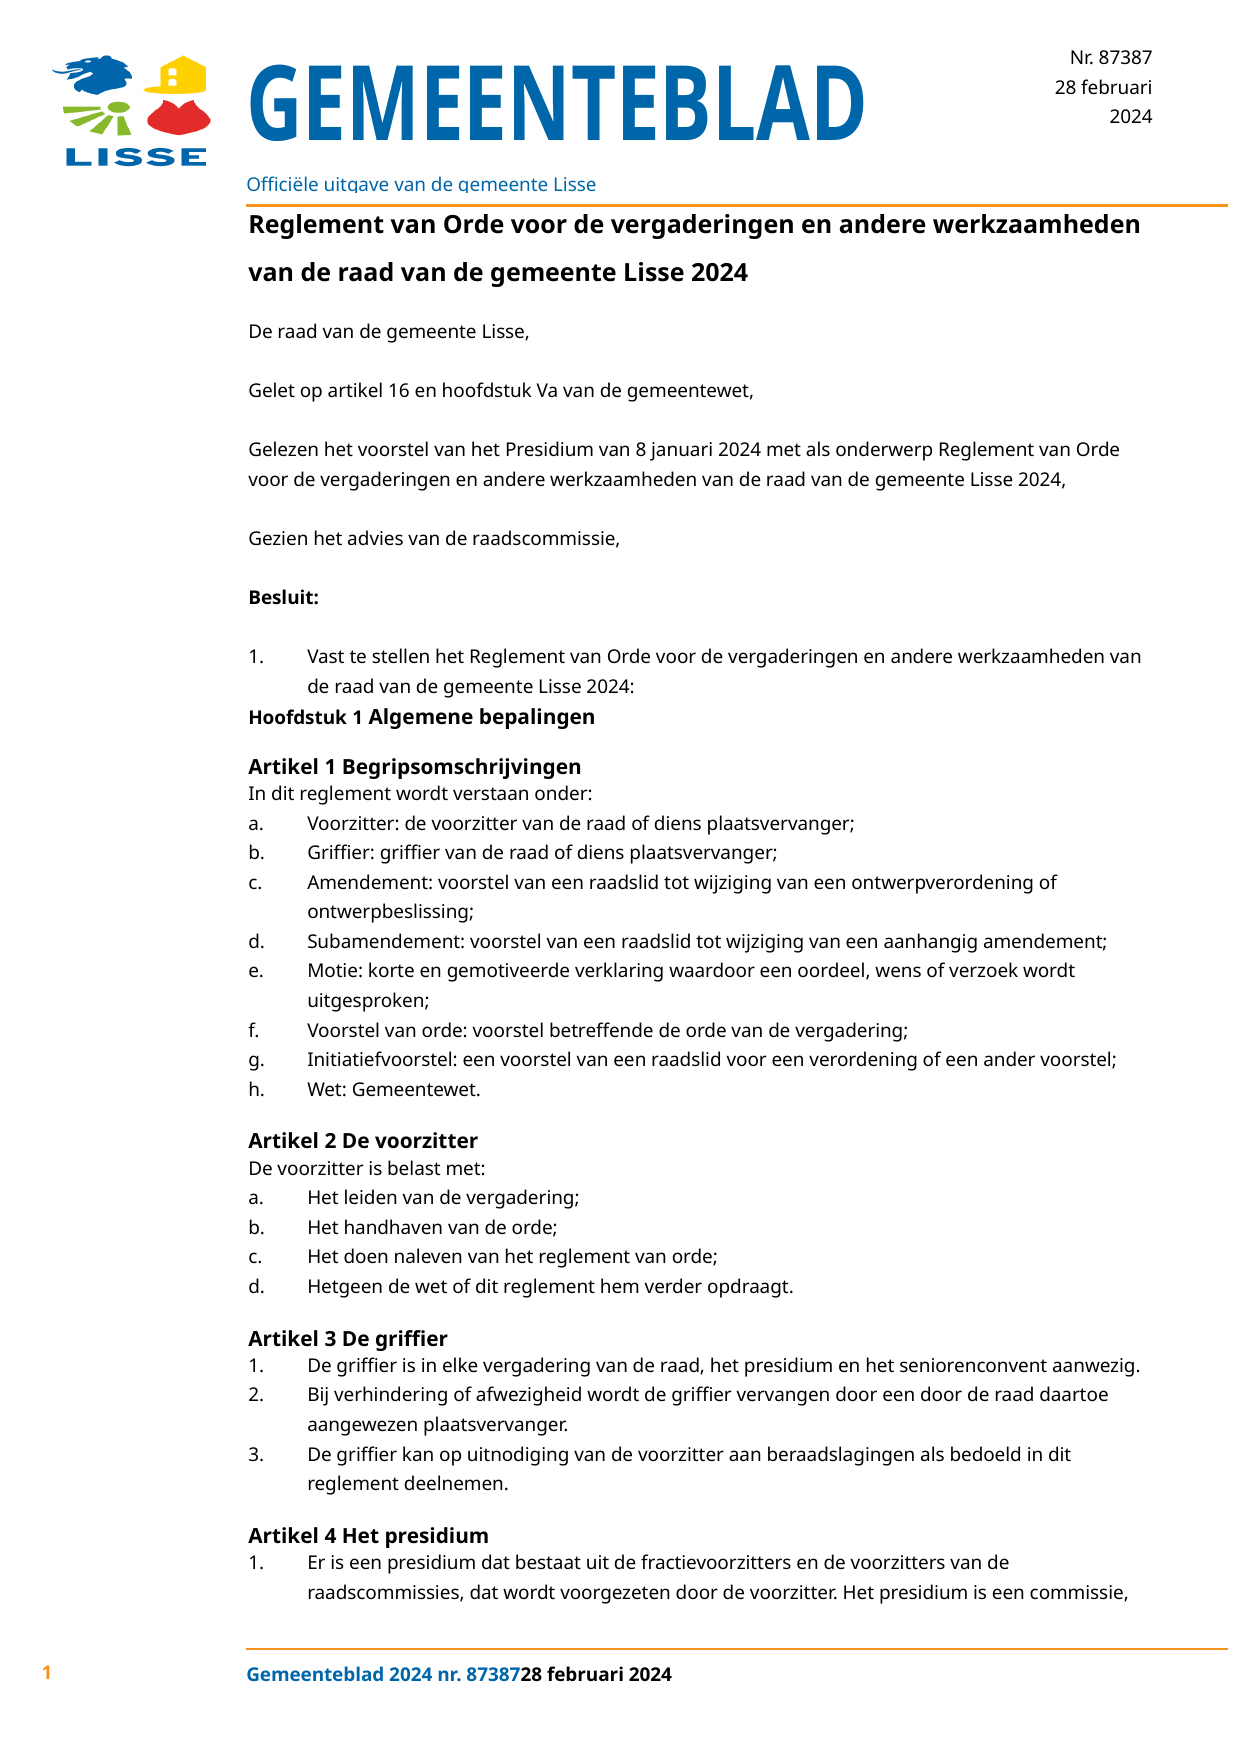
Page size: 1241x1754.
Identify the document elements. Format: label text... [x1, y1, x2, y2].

text Besluit: [248, 584, 1152, 610]
list Hetgeen de wet of dit reglement hem verder opdraagt. [248, 1273, 1152, 1299]
list Griffier: griffier van de raad of diens plaatsvervanger; [248, 839, 1152, 865]
list Motie: korte en gemotiveerde verklaring waardoor een oordeel, wens of verzoek wordt uitgesproken; [248, 958, 1152, 1013]
text Gezien het advies van de raadscommissie, [248, 525, 1152, 551]
text Artikel 2 De voorzitter [248, 1126, 1152, 1155]
text De voorzitter is belast met: [248, 1155, 1152, 1181]
text Hoofdstuk 1 Algemene bepalingen [248, 702, 1152, 731]
list Voorstel van orde: voorstel betreffende de orde van de vergadering; [248, 1017, 1152, 1043]
list De griffier kan op uitnodiging van de voorzitter aan beraadslagingen als bedoeld in dit reglement deelnemen. [248, 1441, 1152, 1496]
list Wet: Gemeentewet. [248, 1076, 1152, 1102]
list Het leiden van de vergadering; [248, 1184, 1152, 1210]
list Het doen naleven van het reglement van orde; [248, 1244, 1152, 1269]
text Artikel 3 De griffier [248, 1324, 1152, 1352]
text De raad van de gemeente Lisse, [248, 318, 1152, 344]
list Vast te stellen het Reglement van Orde voor de vergaderingen en andere werkzaamheden van de raad van de gemeente Lisse 2024: [248, 643, 1152, 699]
text Artikel 1 Begripsomschrijvingen [248, 752, 1152, 780]
text Artikel 4 Het presidium [248, 1521, 1152, 1549]
text Gelet op artikel 16 en hoofdstuk Va van de gemeentewet, [248, 377, 1152, 403]
list Voorzitter: de voorzitter van de raad of diens plaatsvervanger; [248, 810, 1152, 836]
text In dit reglement wordt verstaan onder: [248, 780, 1152, 806]
list Initiatiefvoorstel: een voorstel van een raadslid voor een verordening of een ander voorstel; [248, 1046, 1152, 1072]
list Subamendement: voorstel van een raadslid tot wijziging van een aanhangig amendement; [248, 928, 1152, 954]
picture [41, 47, 231, 172]
text Reglement van Orde voor de vergaderingen en andere werkzaamheden van de raad van de gemeente Lisse 2024 [248, 207, 1152, 288]
text Gelezen het voorstel van het Presidium van 8 januari 2024 met als onderwerp Reglement van Orde voor de vergaderingen en andere werkzaamheden van de raad van de gemeente Lisse 2024, [248, 436, 1152, 492]
list Er is een presidium dat bestaat uit de fractievoorzitters en de voorzitters van de raadscommissies, dat wordt voorgezeten door de voorzitter. Het presidium is een commissie, [248, 1549, 1152, 1604]
list De griffier is in elke vergadering van de raad, het presidium en het seniorenconvent aanwezig. [248, 1352, 1152, 1378]
list Amendement: voorstel van een raadslid tot wijziging van een ontwerpverordening of ontwerpbeslissing; [248, 869, 1152, 924]
list Bij verhindering of afwezigheid wordt de griffier vervangen door een door de raad daartoe aangewezen plaatsvervanger. [248, 1382, 1152, 1437]
list Het handhaven van de orde; [248, 1214, 1152, 1240]
